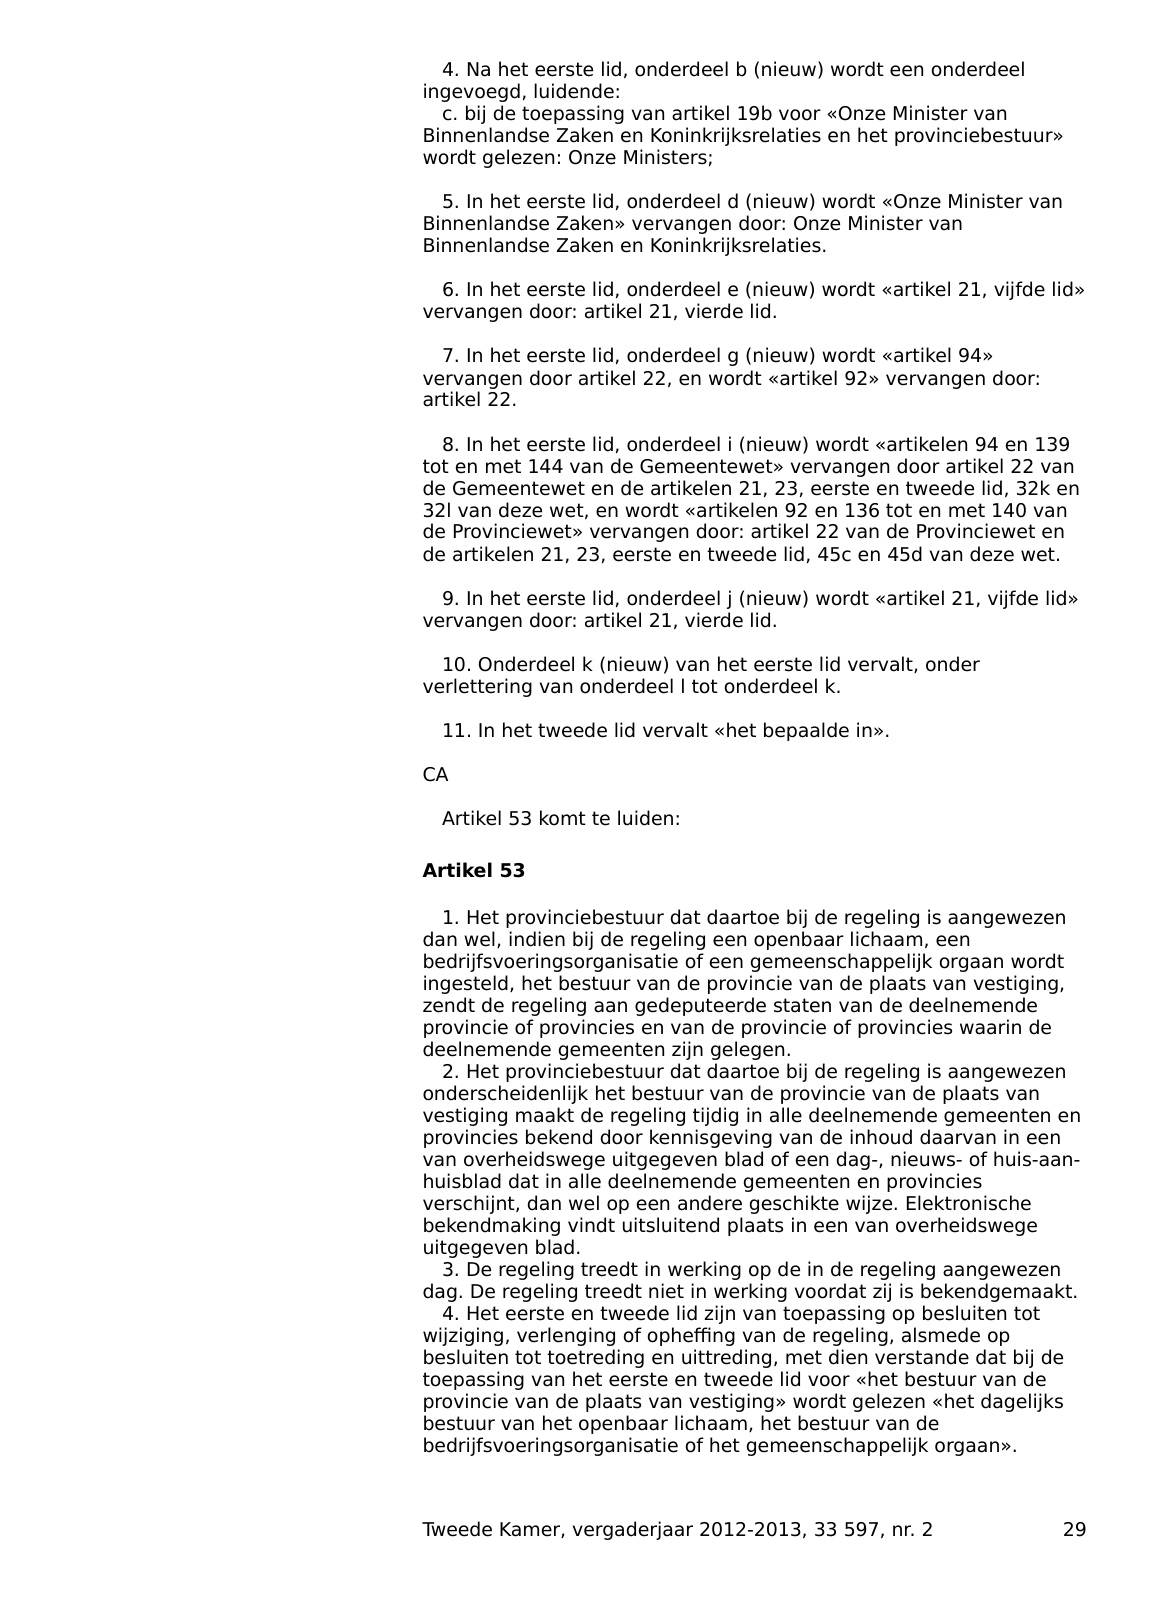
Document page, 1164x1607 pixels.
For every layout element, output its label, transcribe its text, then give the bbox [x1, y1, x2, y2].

text 7. In het eerste lid, onderdeel g (nieuw) wordt «artikel 94» vervangen door artikel 22, en wordt «artikel 92» vervangen door: artikel 22. [422, 345, 1087, 411]
text 4. Het eerste en tweede lid zijn van toepassing op besluiten tot wijziging, verlenging of opheffing van de regeling, alsmede op besluiten tot toetreding en uittreding, met dien verstande dat bij de toepassing van het eerste en tweede lid voor «het bestuur van de provincie van de plaats van vestiging» wordt gelezen «het dagelijks bestuur van het openbaar lichaam, het bestuur van de bedrijfsvoeringsorganisatie of het gemeenschappelijk orgaan». [422, 1303, 1087, 1457]
text 10. Onderdeel k (nieuw) van het eerste lid vervalt, onder verlettering van onderdeel l tot onderdeel k. [422, 654, 1087, 698]
text 9. In het eerste lid, onderdeel j (nieuw) wordt «artikel 21, vijfde lid» vervangen door: artikel 21, vierde lid. [422, 588, 1087, 632]
text 4. Na het eerste lid, onderdeel b (nieuw) wordt een onderdeel ingevoegd, luidende: [422, 59, 1087, 103]
text Artikel 53 komt te luiden: [422, 808, 1087, 830]
text c. bij de toepassing van artikel 19b voor «Onze Minister van Binnenlandse Zaken en Koninkrijksrelaties en het provinciebestuur» wordt gelezen: Onze Ministers; [422, 103, 1087, 169]
text 1. Het provinciebestuur dat daartoe bij de regeling is aangewezen dan wel, indien bij de regeling een openbaar lichaam, een bedrijfsvoeringsorganisatie of een gemeenschappelijk orgaan wordt ingesteld, het bestuur van de provincie van de plaats van vestiging, zendt de regeling aan gedeputeerde staten van de deelnemende provincie of provincies en van de provincie of provincies waarin de deelnemende gemeenten zijn gelegen. [422, 907, 1087, 1061]
text 2. Het provinciebestuur dat daartoe bij de regeling is aangewezen onderscheidenlijk het bestuur van de provincie van de plaats van vestiging maakt de regeling tijdig in alle deelnemende gemeenten en provincies bekend door kennisgeving van de inhoud daarvan in een van overheidswege uitgegeven blad of een dag-, nieuws- of huis-aan-huisblad dat in alle deelnemende gemeenten en provincies verschijnt, dan wel op een andere geschikte wijze. Elektronische bekendmaking vindt uitsluitend plaats in een van overheidswege uitgegeven blad. [422, 1061, 1087, 1259]
text 8. In het eerste lid, onderdeel i (nieuw) wordt «artikelen 94 en 139 tot en met 144 van de Gemeentewet» vervangen door artikel 22 van de Gemeentewet en de artikelen 21, 23, eerste en tweede lid, 32k en 32l van deze wet, en wordt «artikelen 92 en 136 tot en met 140 van de Provinciewet» vervangen door: artikel 22 van de Provinciewet en de artikelen 21, 23, eerste en tweede lid, 45c en 45d van deze wet. [422, 433, 1087, 565]
subtitle Artikel 53 [422, 860, 1087, 882]
text 3. De regeling treedt in werking op de in de regeling aangewezen dag. De regeling treedt niet in werking voordat zij is bekendgemaakt. [422, 1259, 1087, 1303]
text 11. In het tweede lid vervalt «het bepaalde in». [422, 720, 1087, 742]
text 5. In het eerste lid, onderdeel d (nieuw) wordt «Onze Minister van Binnenlandse Zaken» vervangen door: Onze Minister van Binnenlandse Zaken en Koninkrijksrelaties. [422, 191, 1087, 257]
text 6. In het eerste lid, onderdeel e (nieuw) wordt «artikel 21, vijfde lid» vervangen door: artikel 21, vierde lid. [422, 279, 1087, 323]
text CA [422, 764, 1087, 786]
